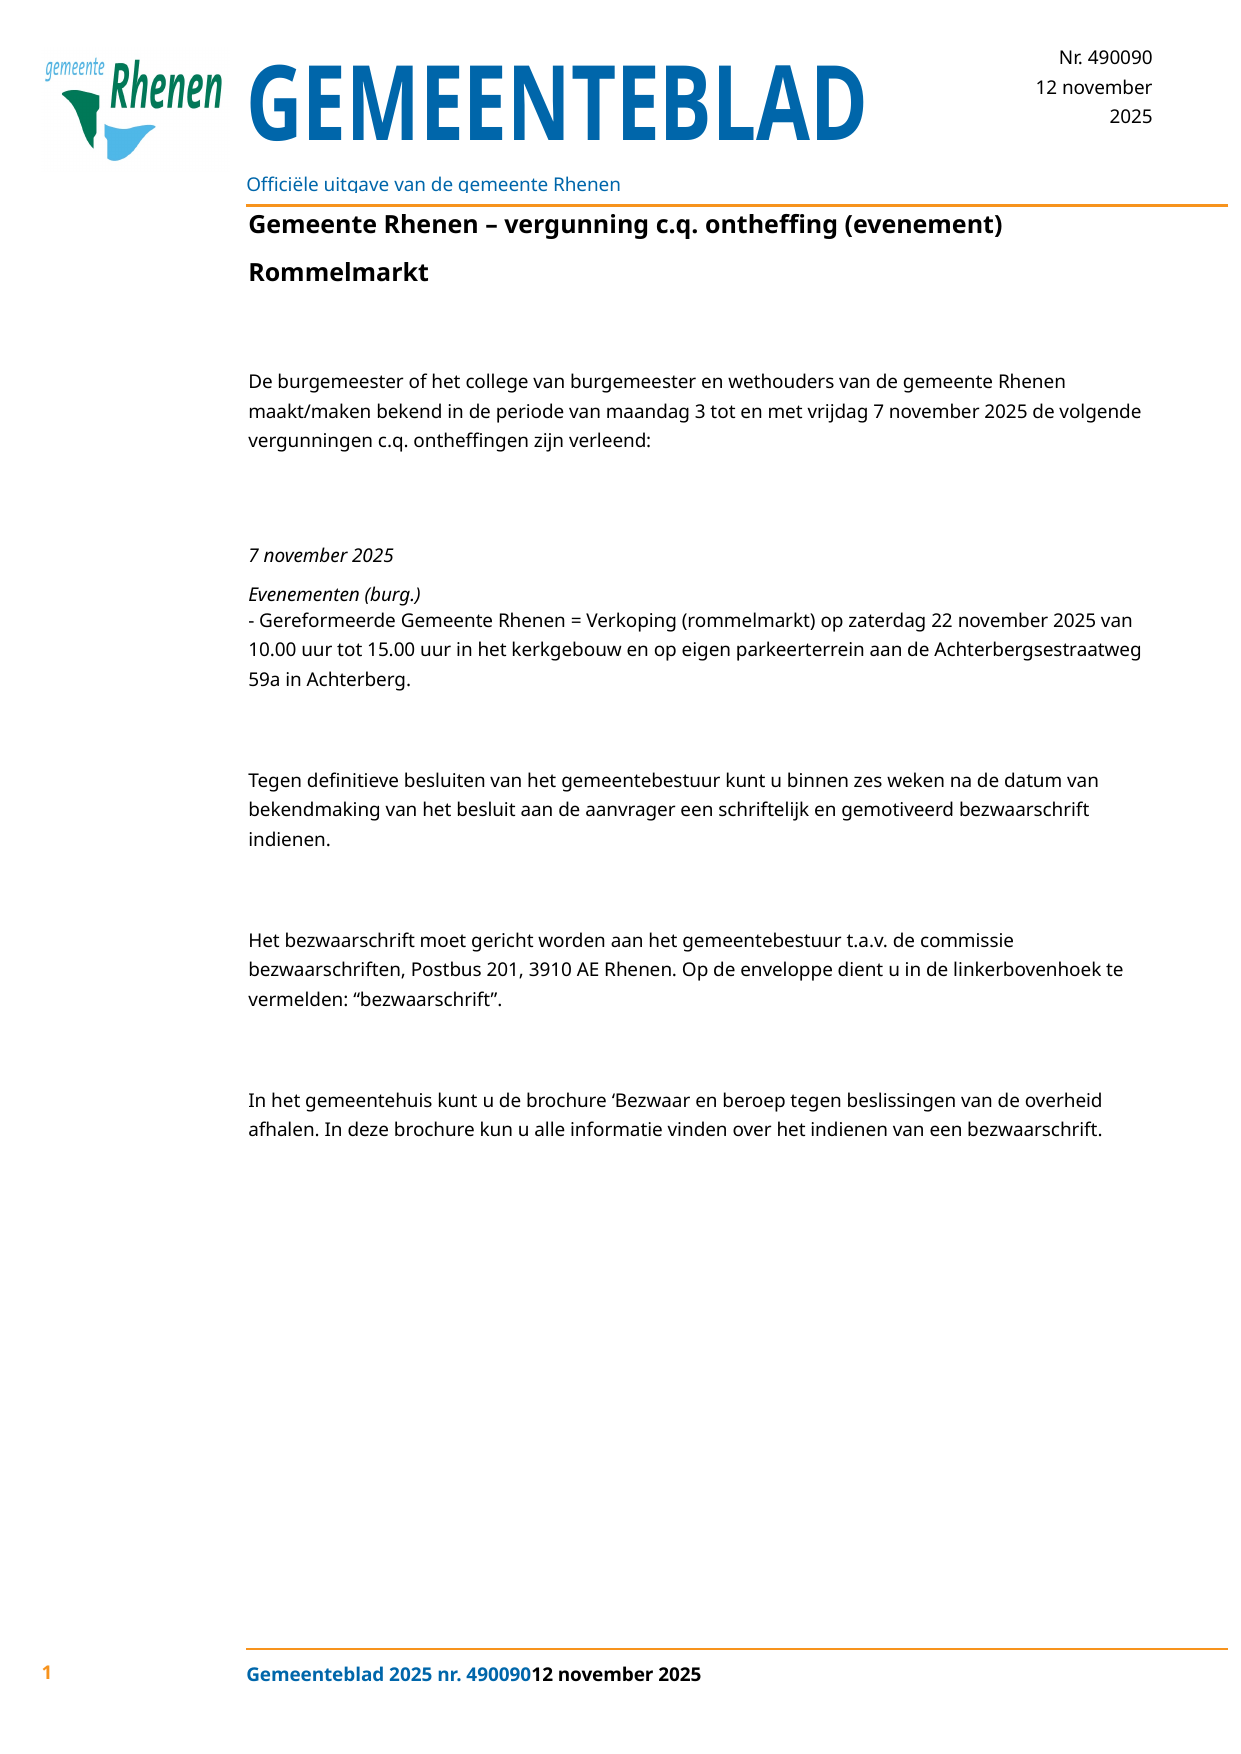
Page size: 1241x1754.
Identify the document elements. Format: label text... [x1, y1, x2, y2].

text Tegen definitieve besluiten van het gemeentebestuur kunt u binnen zes weken na de datum van bekendmaking van het besluit aan de aanvrager een schriftelijk en gemotiveerd bezwaarschrift indienen. [248, 767, 1152, 852]
text Gemeente Rhenen – vergunning c.q. ontheffing (evenement) Rommelmarkt [248, 207, 1152, 288]
picture [41, 47, 231, 172]
text 7 november 2025 [248, 542, 1152, 568]
text In het gemeentehuis kunt u de brochure ‘Bezwaar en beroep tegen beslissingen van de overheid afhalen. In deze brochure kun u alle informatie vinden over het indienen van een bezwaarschrift. [248, 1087, 1152, 1142]
text - Gereformeerde Gemeente Rhenen = Verkoping (rommelmarkt) op zaterdag 22 november 2025 van 10.00 uur tot 15.00 uur in het kerkgebouw en op eigen parkeerterrein aan de Achterbergsestraatweg 59a in Achterberg. [248, 607, 1152, 692]
text Het bezwaarschrift moet gericht worden aan het gemeentebestuur t.a.v. de commissie bezwaarschriften, Postbus 201, 3910 AE Rhenen. Op de enveloppe dient u in de linkerbovenhoek te vermelden: “bezwaarschrift”. [248, 927, 1152, 1012]
text De burgemeester of het college van burgemeester en wethouders van de gemeente Rhenen maakt/maken bekend in de periode van maandag 3 tot en met vrijdag 7 november 2025 de volgende vergunningen c.q. ontheffingen zijn verleend: [248, 368, 1152, 453]
text Evenementen (burg.) [248, 581, 1152, 607]
